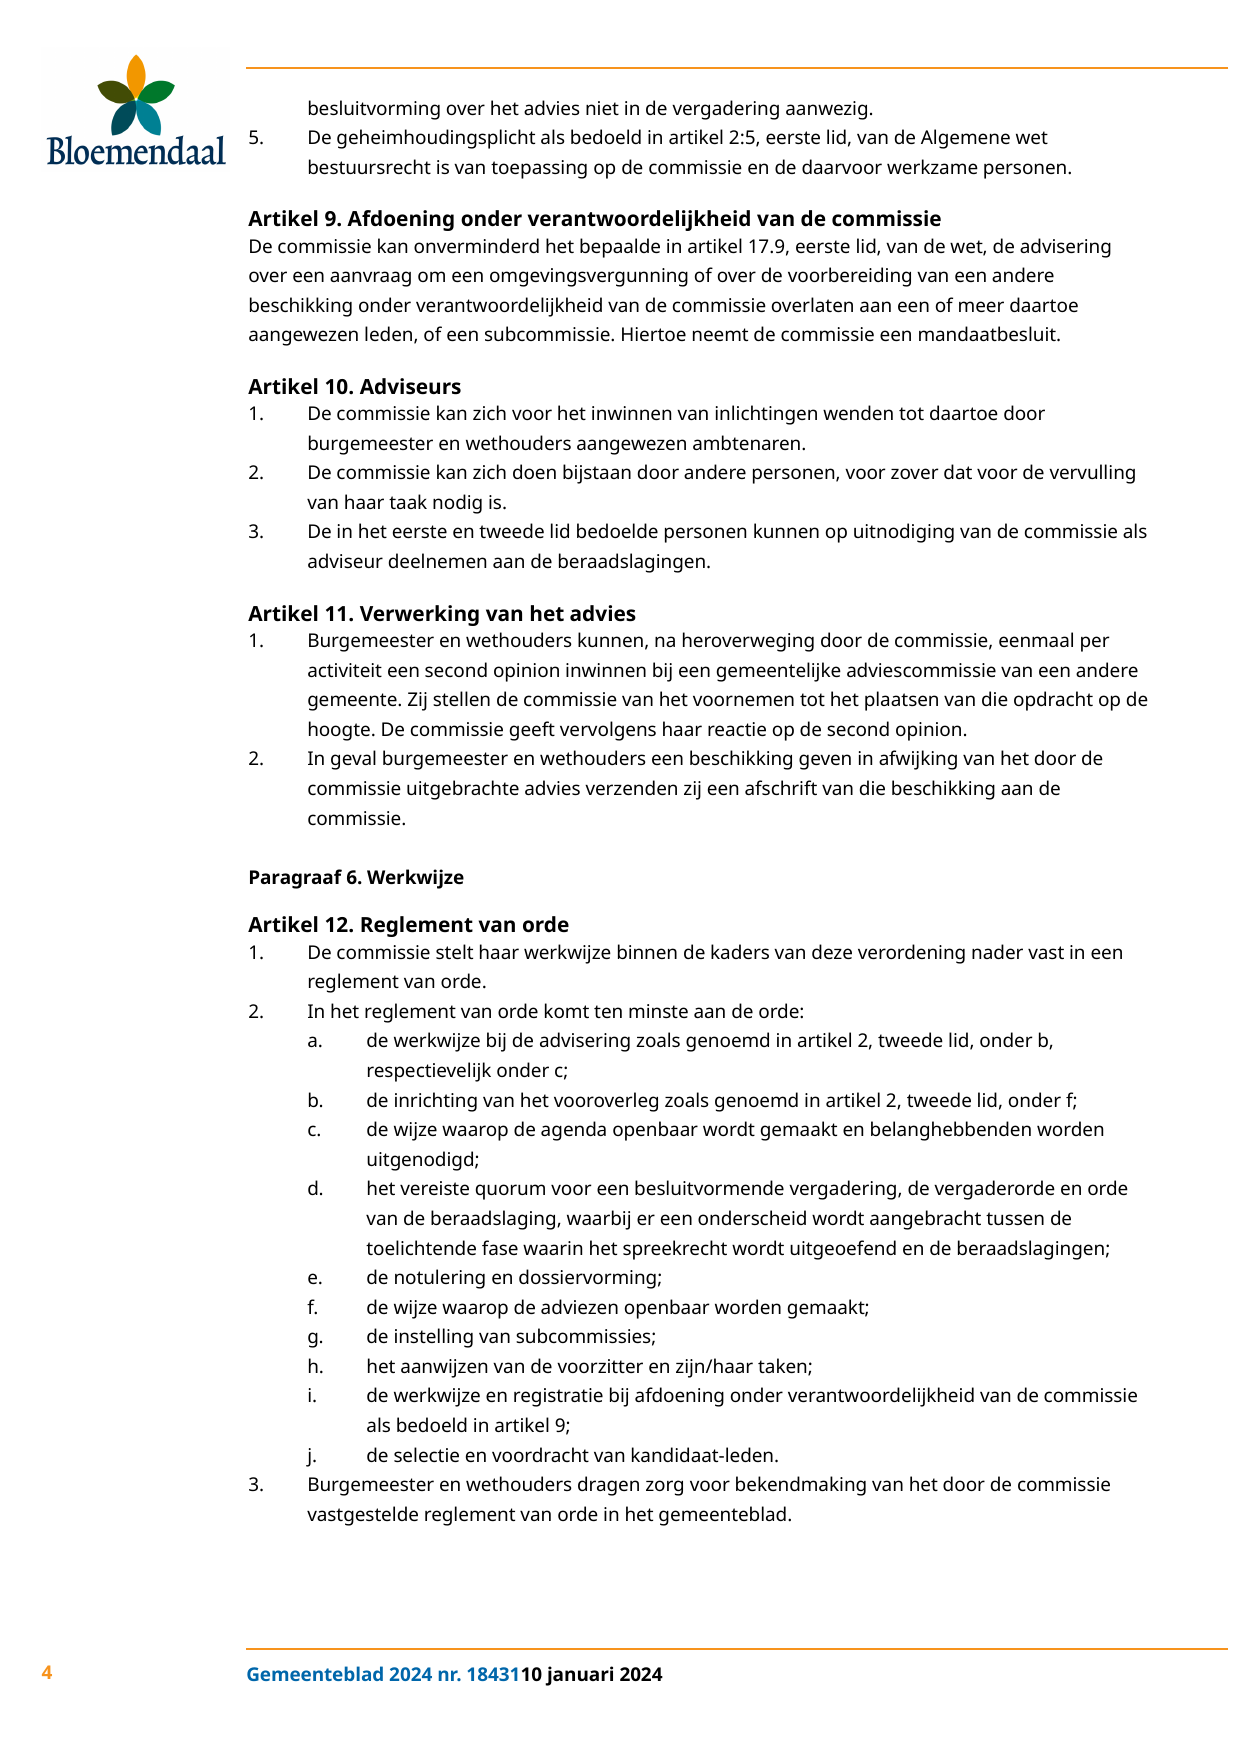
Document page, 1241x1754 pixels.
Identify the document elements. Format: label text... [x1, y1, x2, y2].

text Artikel 10. Adviseurs [248, 372, 1152, 400]
list Burgemeester en wethouders kunnen, na heroverweging door de commissie, eenmaal per activiteit een second opinion inwinnen bij een gemeentelijke adviescommissie van een andere gemeente. Zij stellen de commissie van het voornemen tot het plaatsen van die opdracht op de hoogte. De commissie geeft vervolgens haar reactie op de second opinion. [248, 627, 1152, 742]
text Artikel 9. Afdoening onder verantwoordelijkheid van de commissie [248, 204, 1152, 233]
list de werkwijze bij de advisering zoals genoemd in artikel 2, tweede lid, onder b, respectievelijk onder c; [307, 1028, 1152, 1083]
list de werkwijze en registratie bij afdoening onder verantwoordelijkheid van de commissie als bedoeld in artikel 9; [307, 1383, 1152, 1438]
list de wijze waarop de adviezen openbaar worden gemaakt; [307, 1294, 1152, 1319]
list besluitvorming over het advies niet in de vergadering aanwezig. [248, 95, 1152, 121]
list de selectie en voordracht van kandidaat-leden. [307, 1442, 1152, 1467]
list de instelling van subcommissies; [307, 1323, 1152, 1349]
picture [41, 47, 231, 172]
text De commissie kan onverminderd het bepaalde in artikel 17.9, eerste lid, van de wet, de advisering over een aanvraag om een omgevingsvergunning of over de voorbereiding van een andere beschikking onder verantwoordelijkheid van de commissie overlaten aan een of meer daartoe aangewezen leden, of een subcommissie. Hiertoe neemt de commissie een mandaatbesluit. [248, 233, 1152, 347]
list De commissie stelt haar werkwijze binnen de kaders van deze verordening nader vast in een reglement van orde. [248, 939, 1152, 994]
list het aanwijzen van de voorzitter en zijn/haar taken; [307, 1353, 1152, 1379]
list de inrichting van het vooroverleg zoals genoemd in artikel 2, tweede lid, onder f; [307, 1087, 1152, 1112]
list De commissie kan zich voor het inwinnen van inlichtingen wenden tot daartoe door burgemeester en wethouders aangewezen ambtenaren. [248, 400, 1152, 456]
list In geval burgemeester en wethouders een beschikking geven in afwijking van het door de commissie uitgebrachte advies verzenden zij een afschrift van die beschikking aan de commissie. [248, 746, 1152, 830]
text Artikel 12. Reglement van orde [248, 910, 1152, 939]
text Artikel 11. Verwerking van het advies [248, 599, 1152, 627]
list De in het eerste en tweede lid bedoelde personen kunnen op uitnodiging van de commissie als adviseur deelnemen aan de beraadslagingen. [248, 519, 1152, 574]
list het vereiste quorum voor een besluitvormende vergadering, de vergaderorde en orde van de beraadslaging, waarbij er een onderscheid wordt aangebracht tussen de toelichtende fase waarin het spreekrecht wordt uitgeoefend en de beraadslagingen; [307, 1176, 1152, 1260]
text Paragraaf 6. Werkwijze [248, 864, 1152, 889]
list De commissie kan zich doen bijstaan door andere personen, voor zover dat voor de vervulling van haar taak nodig is. [248, 459, 1152, 515]
list De geheimhoudingsplicht als bedoeld in artikel 2:5, eerste lid, van de Algemene wet bestuursrecht is van toepassing op de commissie en de daarvoor werkzame personen. [248, 124, 1152, 180]
list In het reglement van orde komt ten minste aan de orde: [248, 998, 1152, 1024]
list Burgemeester en wethouders dragen zorg voor bekendmaking van het door de commissie vastgestelde reglement van orde in het gemeenteblad. [248, 1471, 1152, 1527]
list de wijze waarop de agenda openbaar wordt gemaakt en belanghebbenden worden uitgenodigd; [307, 1116, 1152, 1172]
list de notulering en dossiervorming; [307, 1264, 1152, 1290]
